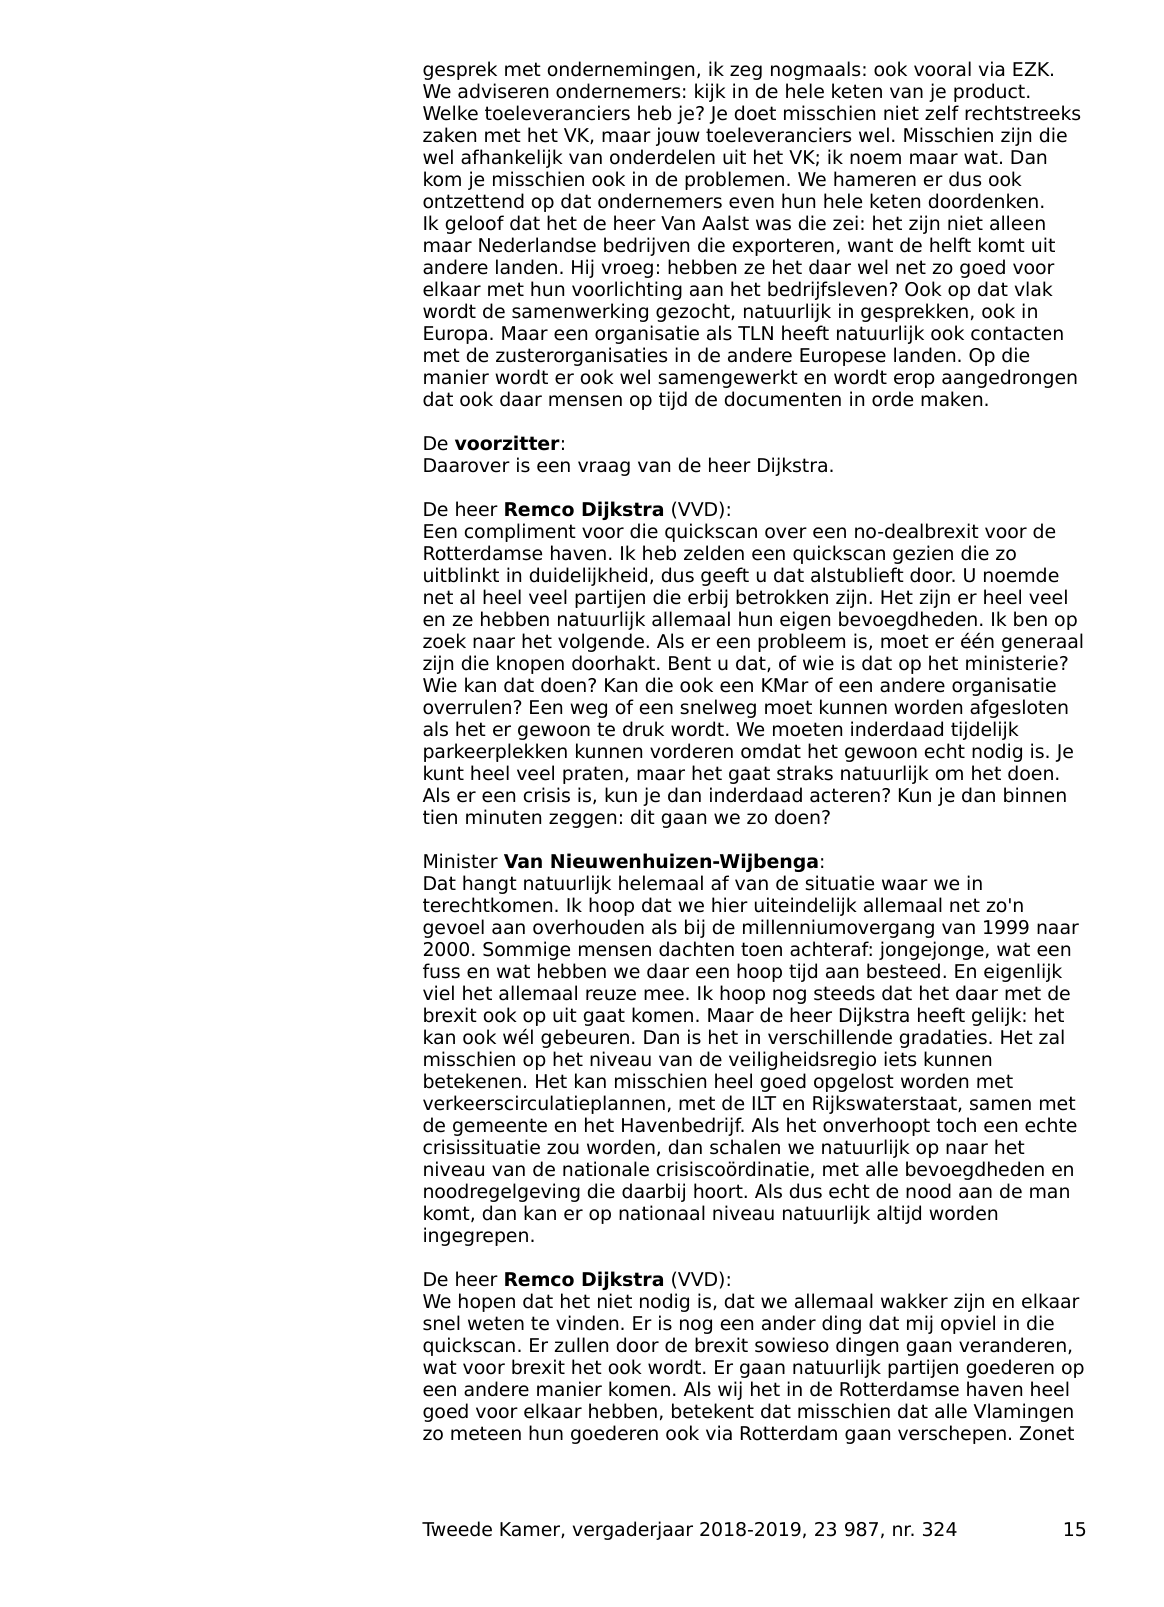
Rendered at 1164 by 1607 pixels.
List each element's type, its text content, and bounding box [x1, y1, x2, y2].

text We hopen dat het niet nodig is, dat we allemaal wakker zijn en elkaar snel weten te vinden. Er is nog een ander ding dat mij opviel in die quickscan. Er zullen door de brexit sowieso dingen gaan veranderen, wat voor brexit het ook wordt. Er gaan natuurlijk partijen goederen op een andere manier komen. Als wij het in de Rotterdamse haven heel goed voor elkaar hebben, betekent dat misschien dat alle Vlamingen zo meteen hun goederen ook via Rotterdam gaan verschepen. Zonet [422, 1291, 1087, 1444]
text Dat hangt natuurlijk helemaal af van de situatie waar we in terechtkomen. Ik hoop dat we hier uiteindelijk allemaal net zo'n gevoel aan overhouden als bij de millenniumovergang van 1999 naar 2000. Sommige mensen dachten toen achteraf: jongejonge, wat een fuss en wat hebben we daar een hoop tijd aan besteed. En eigenlijk viel het allemaal reuze mee. Ik hoop nog steeds dat het daar met de brexit ook op uit gaat komen. Maar de heer Dijkstra heeft gelijk: het kan ook wél gebeuren. Dan is het in verschillende gradaties. Het zal misschien op het niveau van de veiligheidsregio iets kunnen betekenen. Het kan misschien heel goed opgelost worden met verkeerscirculatieplannen, met de ILT en Rijkswaterstaat, samen met de gemeente en het Havenbedrijf. Als het onverhoopt toch een echte crisissituatie zou worden, dan schalen we natuurlijk op naar het niveau van de nationale crisiscoördinatie, met alle bevoegdheden en noodregelgeving die daarbij hoort. Als dus echt de nood aan de man komt, dan kan er op nationaal niveau natuurlijk altijd worden ingegrepen. [422, 873, 1087, 1247]
text De heer Remco Dijkstra (VVD): [422, 499, 1087, 521]
text Ik geloof dat het de heer Van Aalst was die zei: het zijn niet alleen maar Nederlandse bedrijven die exporteren, want de helft komt uit andere landen. Hij vroeg: hebben ze het daar wel net zo goed voor elkaar met hun voorlichting aan het bedrijfsleven? Ook op dat vlak wordt de samenwerking gezocht, natuurlijk in gesprekken, ook in Europa. Maar een organisatie als TLN heeft natuurlijk ook contacten met de zusterorganisaties in de andere Europese landen. Op die manier wordt er ook wel samengewerkt en wordt erop aangedrongen dat ook daar mensen op tijd de documenten in orde maken. [422, 213, 1087, 411]
text Een compliment voor die quickscan over een no-dealbrexit voor de Rotterdamse haven. Ik heb zelden een quickscan gezien die zo uitblinkt in duidelijkheid, dus geeft u dat alstublieft door. U noemde net al heel veel partijen die erbij betrokken zijn. Het zijn er heel veel en ze hebben natuurlijk allemaal hun eigen bevoegdheden. Ik ben op zoek naar het volgende. Als er een probleem is, moet er één generaal zijn die knopen doorhakt. Bent u dat, of wie is dat op het ministerie? Wie kan dat doen? Kan die ook een KMar of een andere organisatie overrulen? Een weg of een snelweg moet kunnen worden afgesloten als het er gewoon te druk wordt. We moeten inderdaad tijdelijk parkeerplekken kunnen vorderen omdat het gewoon echt nodig is. Je kunt heel veel praten, maar het gaat straks natuurlijk om het doen. Als er een crisis is, kun je dan inderdaad acteren? Kun je dan binnen tien minuten zeggen: dit gaan we zo doen? [422, 521, 1087, 829]
text gesprek met ondernemingen, ik zeg nogmaals: ook vooral via EZK. We adviseren ondernemers: kijk in de hele keten van je product. Welke toeleveranciers heb je? Je doet misschien niet zelf rechtstreeks zaken met het VK, maar jouw toeleveranciers wel. Misschien zijn die wel afhankelijk van onderdelen uit het VK; ik noem maar wat. Dan kom je misschien ook in de problemen. We hameren er dus ook ontzettend op dat ondernemers even hun hele keten doordenken. [422, 59, 1087, 213]
text De heer Remco Dijkstra (VVD): [422, 1269, 1087, 1291]
text Daarover is een vraag van de heer Dijkstra. [422, 455, 1087, 477]
text Minister Van Nieuwenhuizen-Wijbenga: [422, 851, 1087, 873]
text De voorzitter: [422, 433, 1087, 455]
